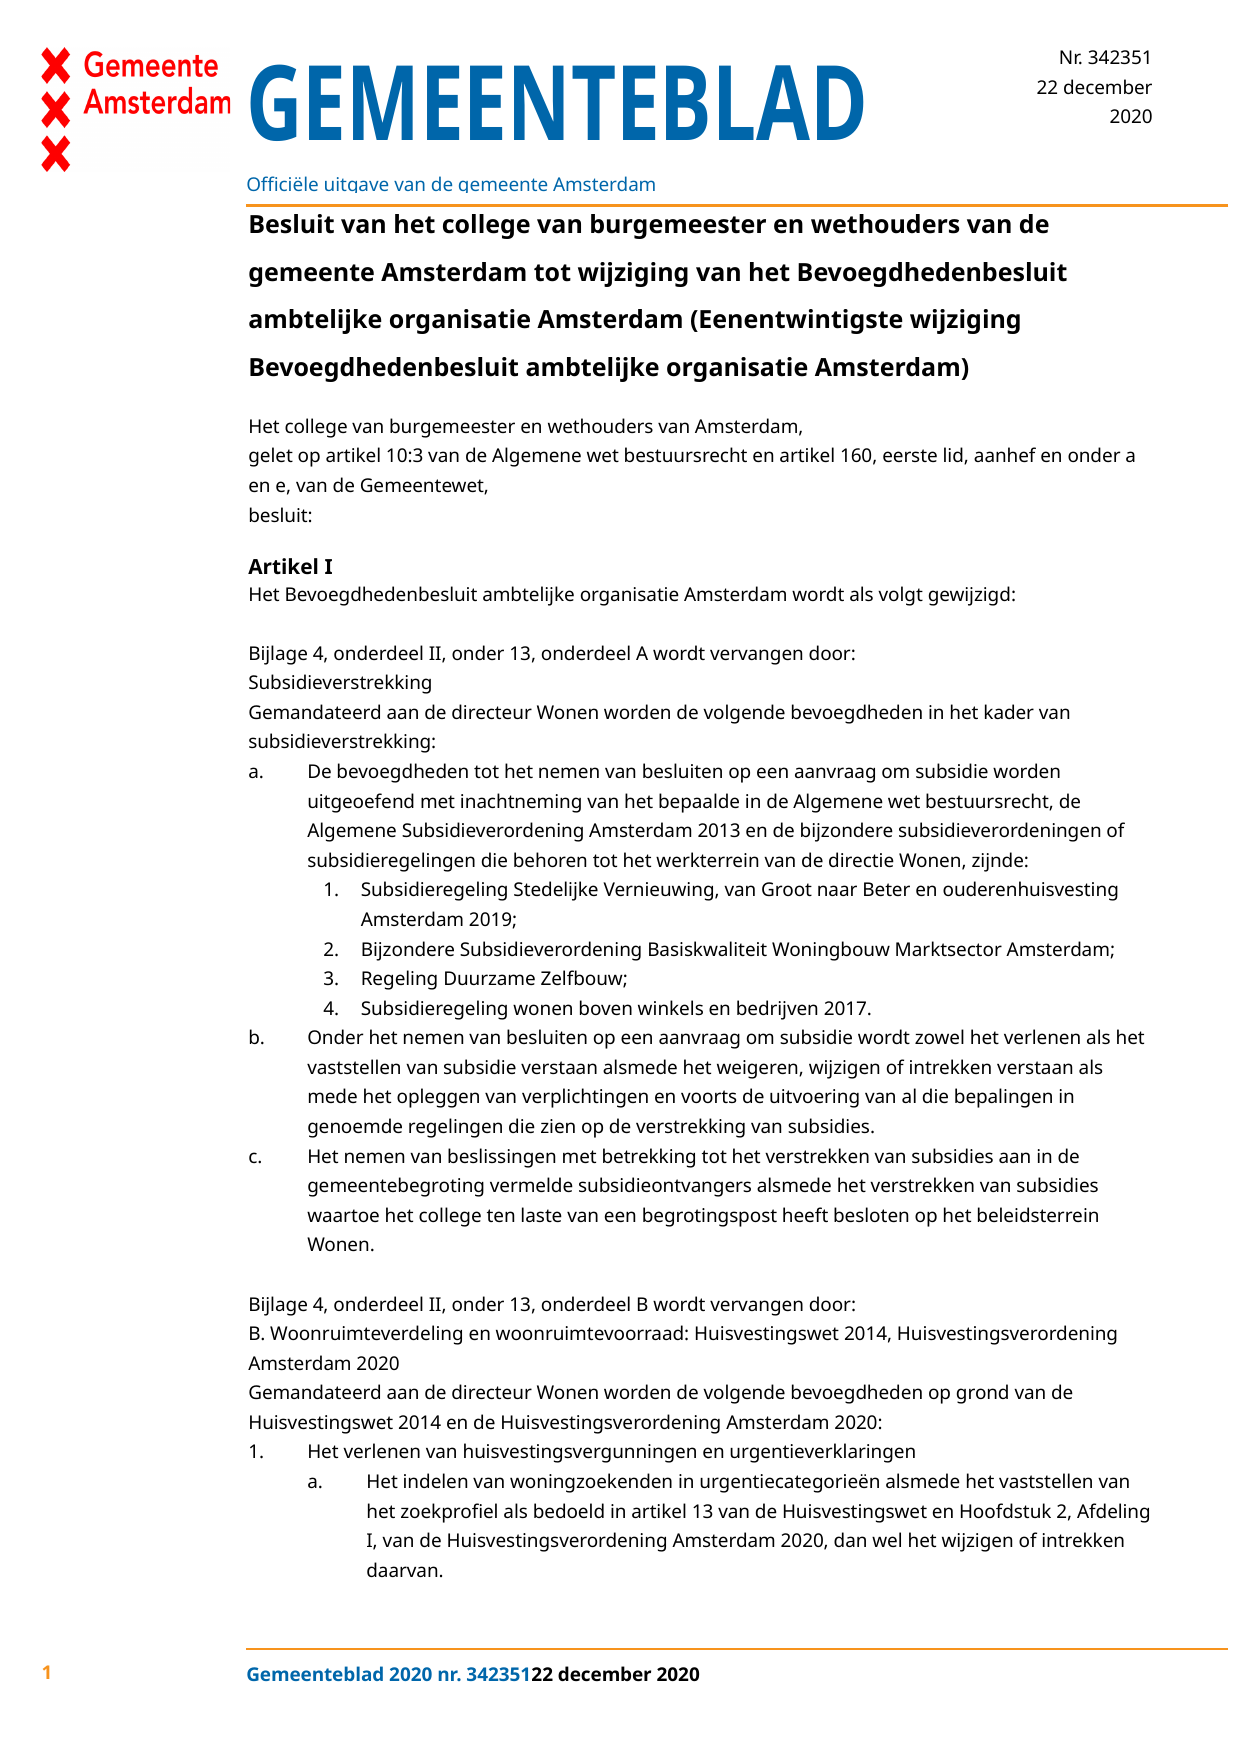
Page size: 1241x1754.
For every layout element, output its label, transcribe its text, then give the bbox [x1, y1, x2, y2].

text Artikel I [248, 552, 1152, 581]
list Het verlenen van huisvestingsvergunningen en urgentieverklaringen [248, 1439, 1152, 1464]
list Het nemen van beslissingen met betrekking tot het verstrekken van subsidies aan in de gemeentebegroting vermelde subsidieontvangers alsmede het verstrekken van subsidies waartoe het college ten laste van een begrotingspost heeft besloten op het beleidsterrein Wonen. [248, 1143, 1152, 1257]
text gelet op artikel 10:3 van de Algemene wet bestuursrecht en artikel 160, eerste lid, aanhef en onder a en e, van de Gemeentewet, [248, 443, 1152, 498]
text B. Woonruimteverdeling en woonruimtevoorraad: Huisvestingswet 2014, Huisvestingsverordening Amsterdam 2020 [248, 1320, 1152, 1376]
list Onder het nemen van besluiten op een aanvraag om subsidie wordt zowel het verlenen als het vaststellen van subsidie verstaan alsmede het weigeren, wijzigen of intrekken verstaan als mede het opleggen van verplichtingen en voorts de uitvoering van al die bepalingen in genoemde regelingen die zien op de verstrekking van subsidies. [248, 1024, 1152, 1139]
text Gemandateerd aan de directeur Wonen worden de volgende bevoegdheden in het kader van subsidieverstrekking: [248, 699, 1152, 754]
text Het college van burgemeester en wethouders van Amsterdam, [248, 413, 1152, 439]
list Bijzondere Subsidieverordening Basiskwaliteit Woningbouw Marktsector Amsterdam; [323, 936, 1152, 961]
text Gemandateerd aan de directeur Wonen worden de volgende bevoegdheden op grond van de Huisvestingswet 2014 en de Huisvestingsverordening Amsterdam 2020: [248, 1379, 1152, 1435]
text Bijlage 4, onderdeel II, onder 13, onderdeel B wordt vervangen door: [248, 1291, 1152, 1316]
list Regeling Duurzame Zelfbouw; [323, 965, 1152, 991]
text Bijlage 4, onderdeel II, onder 13, onderdeel A wordt vervangen door: [248, 640, 1152, 666]
list Subsidieregeling Stedelijke Vernieuwing, van Groot naar Beter en ouderenhuisvesting Amsterdam 2019; [323, 877, 1152, 932]
list Subsidieregeling wonen boven winkels en bedrijven 2017. [323, 995, 1152, 1021]
text Het Bevoegdhedenbesluit ambtelijke organisatie Amsterdam wordt als volgt gewijzigd: [248, 581, 1152, 606]
picture [41, 47, 231, 172]
text besluit: [248, 502, 1152, 528]
text Subsidieverstrekking [248, 669, 1152, 695]
list Het indelen van woningzoekenden in urgentiecategorieën alsmede het vaststellen van het zoekprofiel als bedoeld in artikel 13 van de Huisvestingswet en Hoofdstuk 2, Afdeling I, van de Huisvestingsverordening Amsterdam 2020, dan wel het wijzigen of intrekken daarvan. [307, 1468, 1152, 1583]
list De bevoegdheden tot het nemen van besluiten op een aanvraag om subsidie worden uitgeoefend met inachtneming van het bepaalde in de Algemene wet bestuursrecht, de Algemene Subsidieverordening Amsterdam 2013 en de bijzondere subsidieverordeningen of subsidieregelingen die behoren tot het werkterrein van de directie Wonen, zijnde: [248, 758, 1152, 873]
text Besluit van het college van burgemeester en wethouders van de gemeente Amsterdam tot wijziging van het Bevoegdhedenbesluit ambtelijke organisatie Amsterdam (Eenentwintigste wijziging Bevoegdhedenbesluit ambtelijke organisatie Amsterdam) [248, 207, 1152, 384]
